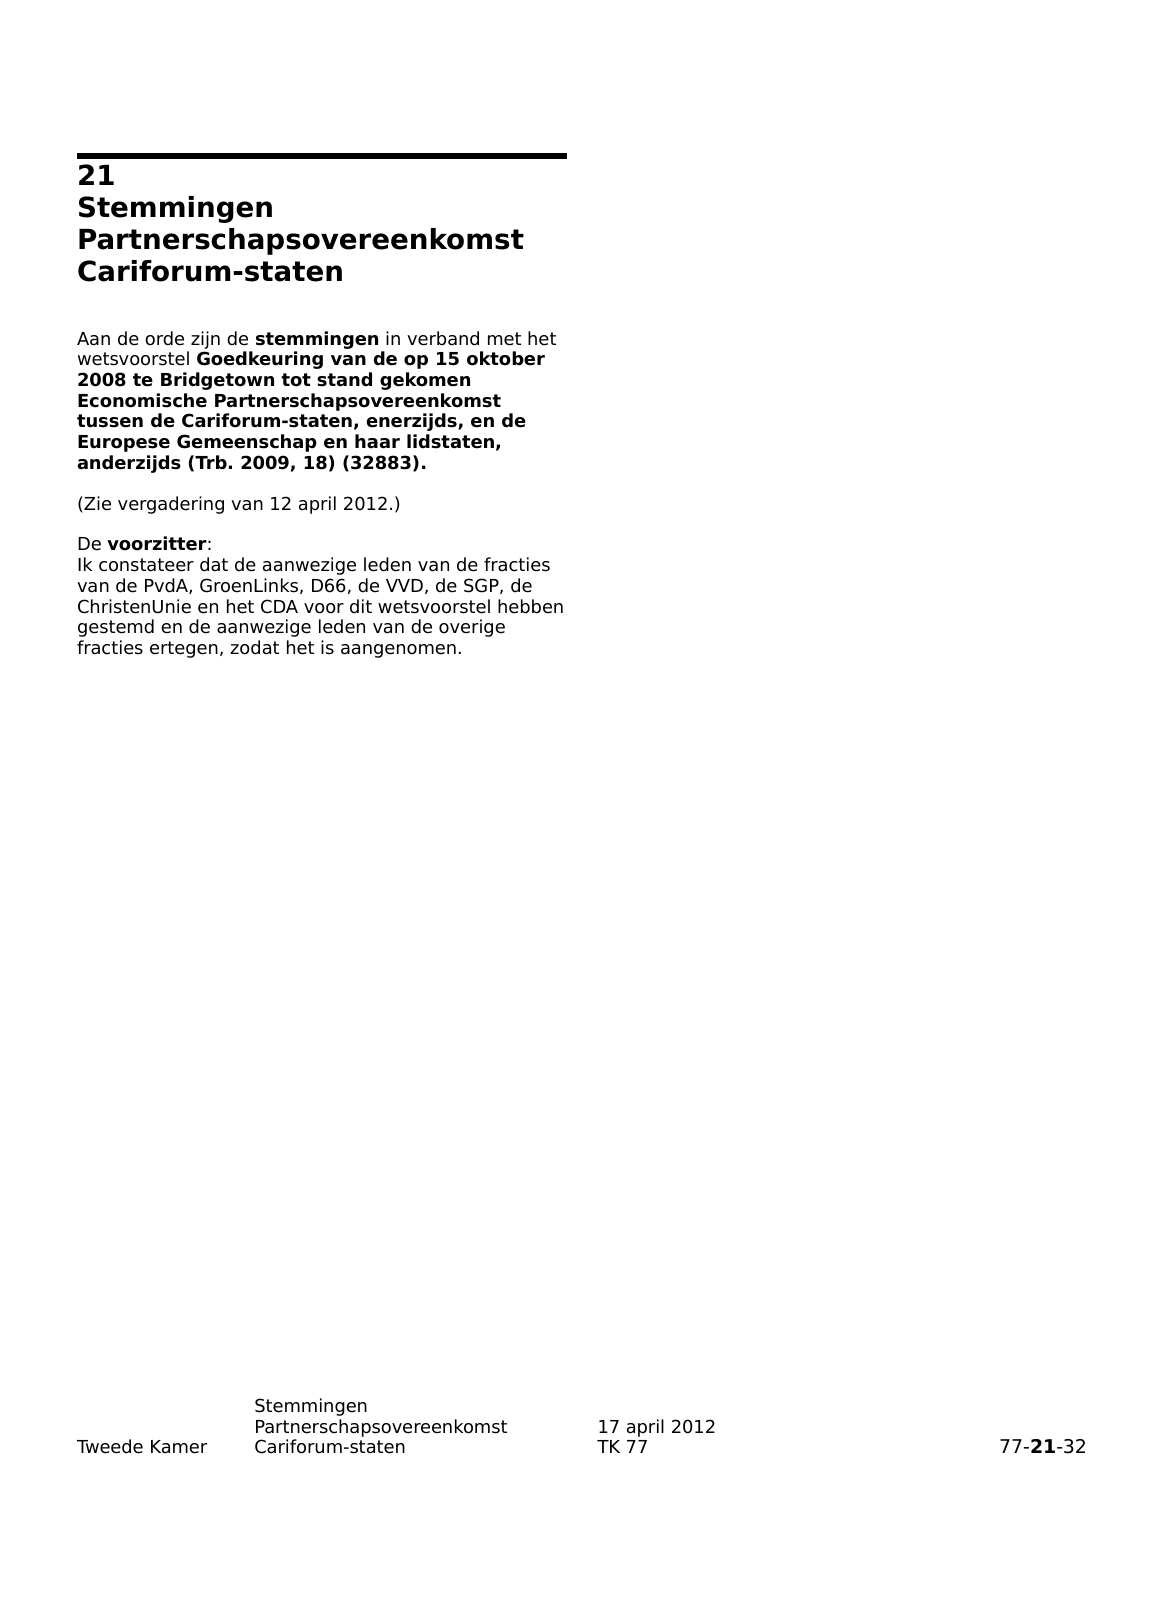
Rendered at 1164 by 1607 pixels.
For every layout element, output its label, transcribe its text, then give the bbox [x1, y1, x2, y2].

text De voorzitter: [77, 534, 567, 555]
title 21 Stemmingen Partnerschapsovereenkomst Cariforum-staten [77, 159, 567, 288]
text Ik constateer dat de aanwezige leden van de fracties van de PvdA, GroenLinks, D66, de VVD, de SGP, de ChristenUnie en het CDA voor dit wetsvoorstel hebben gestemd en de aanwezige leden van de overige fracties ertegen, zodat het is aangenomen. [77, 555, 567, 659]
text Aan de orde zijn de stemmingen in verband met het wetsvoorstel Goedkeuring van de op 15 oktober 2008 te Bridgetown tot stand gekomen Economische Partnerschapsovereenkomst tussen de Cariforum-staten, enerzijds, en de Europese Gemeenschap en haar lidstaten, anderzijds (Trb. 2009, 18) (32883). [77, 328, 567, 473]
text (Zie vergadering van 12 april 2012.) [77, 493, 567, 514]
